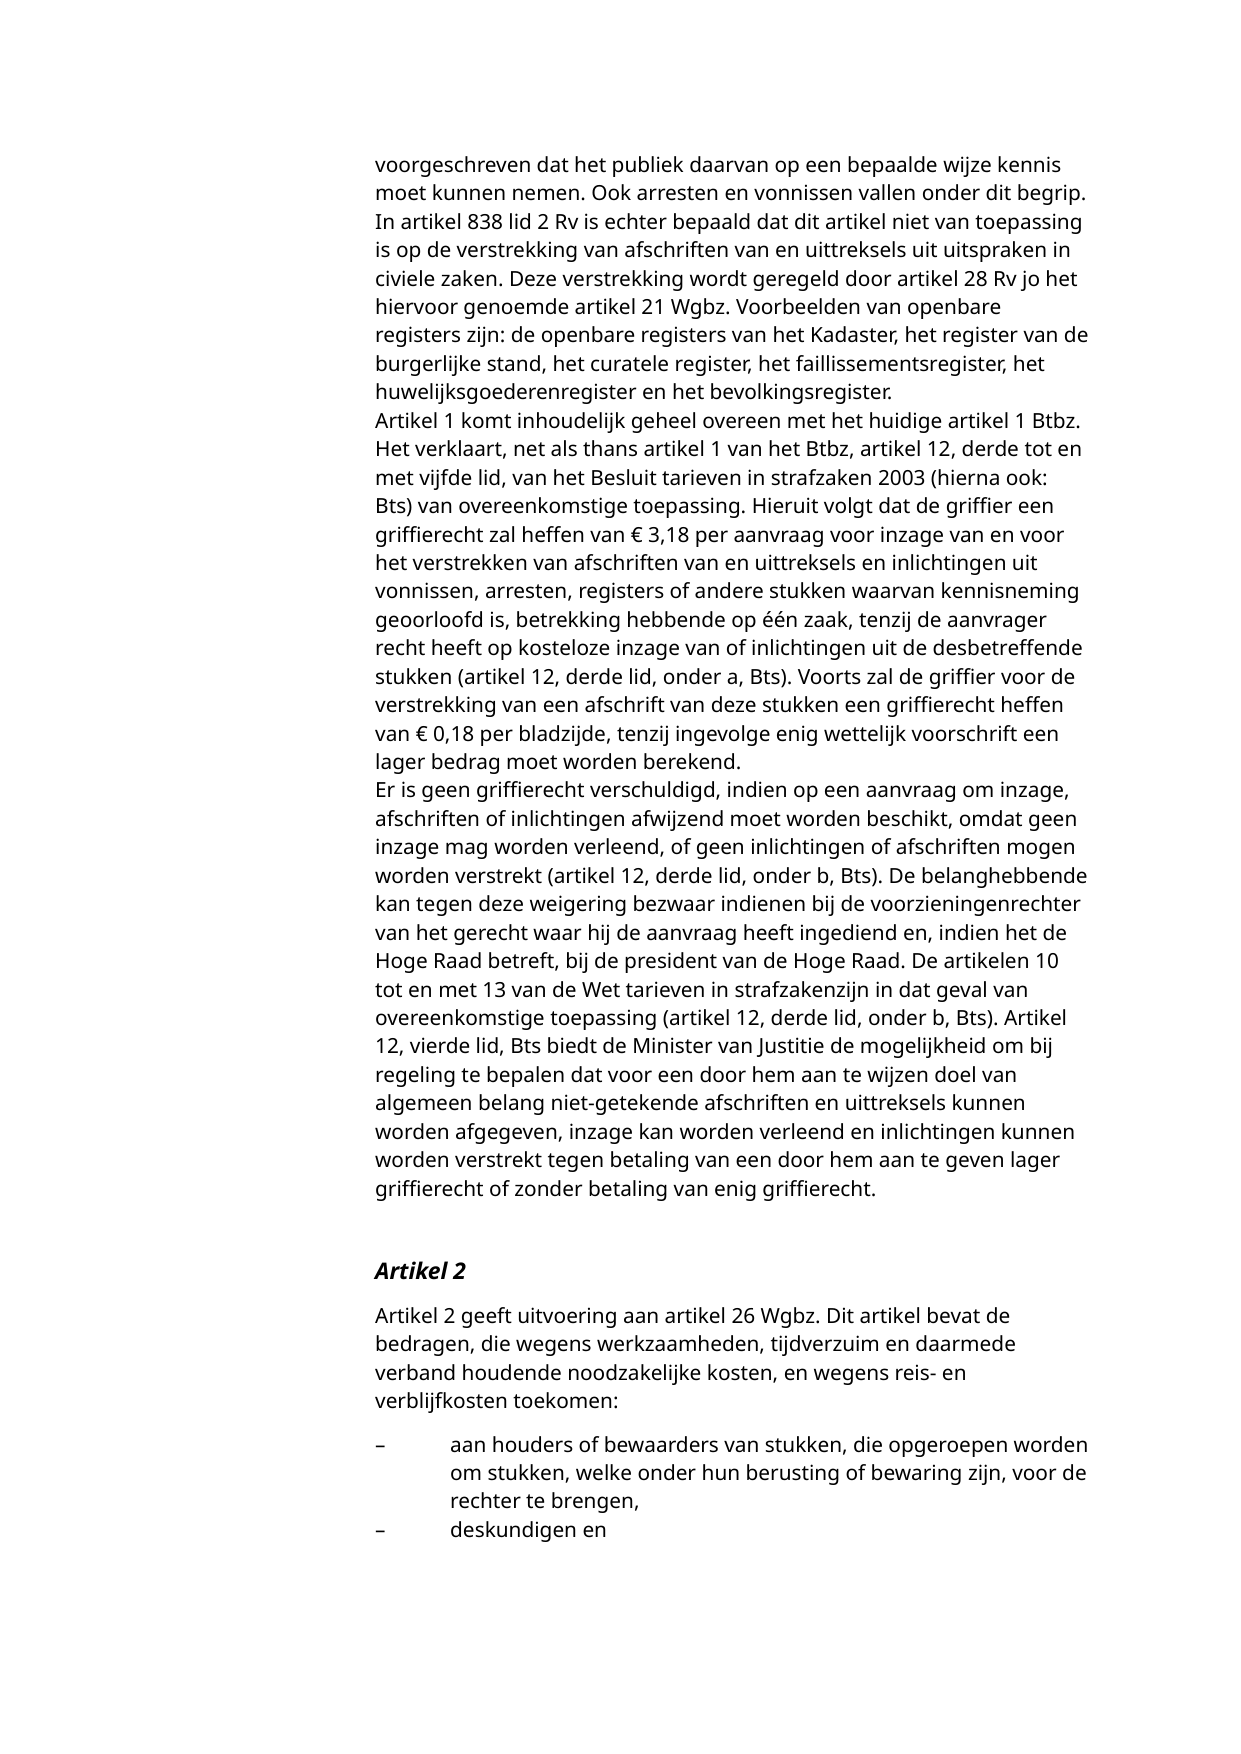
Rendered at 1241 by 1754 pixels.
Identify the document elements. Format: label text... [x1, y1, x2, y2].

list aan houders of bewaarders van stukken, die opgeroepen worden om stukken, welke onder hun berusting of bewaring zijn, voor de rechter te brengen, [375, 1430, 1090, 1515]
text voorgeschreven dat het publiek daarvan op een bepaalde wijze kennis moet kunnen nemen. Ook arresten en vonnissen vallen onder dit begrip. In artikel 838 lid 2 Rv is echter bepaald dat dit artikel niet van toepassing is op de verstrekking van afschriften van en uittreksels uit uitspraken in civiele zaken. Deze verstrekking wordt geregeld door artikel 28 Rv jo het hiervoor genoemde artikel 21 Wgbz. Voorbeelden van openbare registers zijn: de openbare registers van het Kadaster, het register van de burgerlijke stand, het curatele register, het faillissementsregister, het huwelijksgoederenregister en het bevolkingsregister. [375, 150, 1090, 406]
text Artikel 2 geeft uitvoering aan artikel 26 Wgbz. Dit artikel bevat de bedragen, die wegens werkzaamheden, tijdverzuim en daarmede verband houdende noodzakelijke kosten, en wegens reis- en verblijfkosten toekomen: [375, 1301, 1090, 1415]
subtitle Artikel 2 [375, 1255, 1090, 1286]
list deskundigen en [375, 1515, 1090, 1543]
text Artikel 1 komt inhoudelijk geheel overeen met het huidige artikel 1 Btbz. Het verklaart, net als thans artikel 1 van het Btbz, artikel 12, derde tot en met vijfde lid, van het Besluit tarieven in strafzaken 2003 (hierna ook: Bts) van overeenkomstige toepassing. Hieruit volgt dat de griffier een griffierecht zal heffen van € 3,18 per aanvraag voor inzage van en voor het verstrekken van afschriften van en uittreksels en inlichtingen uit vonnissen, arresten, registers of andere stukken waarvan kennisneming geoorloofd is, betrekking hebbende op één zaak, tenzij de aanvrager recht heeft op kosteloze inzage van of inlichtingen uit de desbetreffende stukken (artikel 12, derde lid, onder a, Bts). Voorts zal de griffier voor de verstrekking van een afschrift van deze stukken een griffierecht heffen van € 0,18 per bladzijde, tenzij ingevolge enig wettelijk voorschrift een lager bedrag moet worden berekend. [375, 406, 1090, 776]
text Er is geen griffierecht verschuldigd, indien op een aanvraag om inzage, afschriften of inlichtingen afwijzend moet worden beschikt, omdat geen inzage mag worden verleend, of geen inlichtingen of afschriften mogen worden verstrekt (artikel 12, derde lid, onder b, Bts). De belanghebbende kan tegen deze weigering bezwaar indienen bij de voorzieningenrechter van het gerecht waar hij de aanvraag heeft ingediend en, indien het de Hoge Raad betreft, bij de president van de Hoge Raad. De artikelen 10 tot en met 13 van de Wet tarieven in strafzakenzijn in dat geval van overeenkomstige toepassing (artikel 12, derde lid, onder b, Bts). Artikel 12, vierde lid, Bts biedt de Minister van Justitie de mogelijkheid om bij regeling te bepalen dat voor een door hem aan te wijzen doel van algemeen belang niet-getekende afschriften en uittreksels kunnen worden afgegeven, inzage kan worden verleend en inlichtingen kunnen worden verstrekt tegen betaling van een door hem aan te geven lager griffierecht of zonder betaling van enig griffierecht. [375, 776, 1090, 1202]
